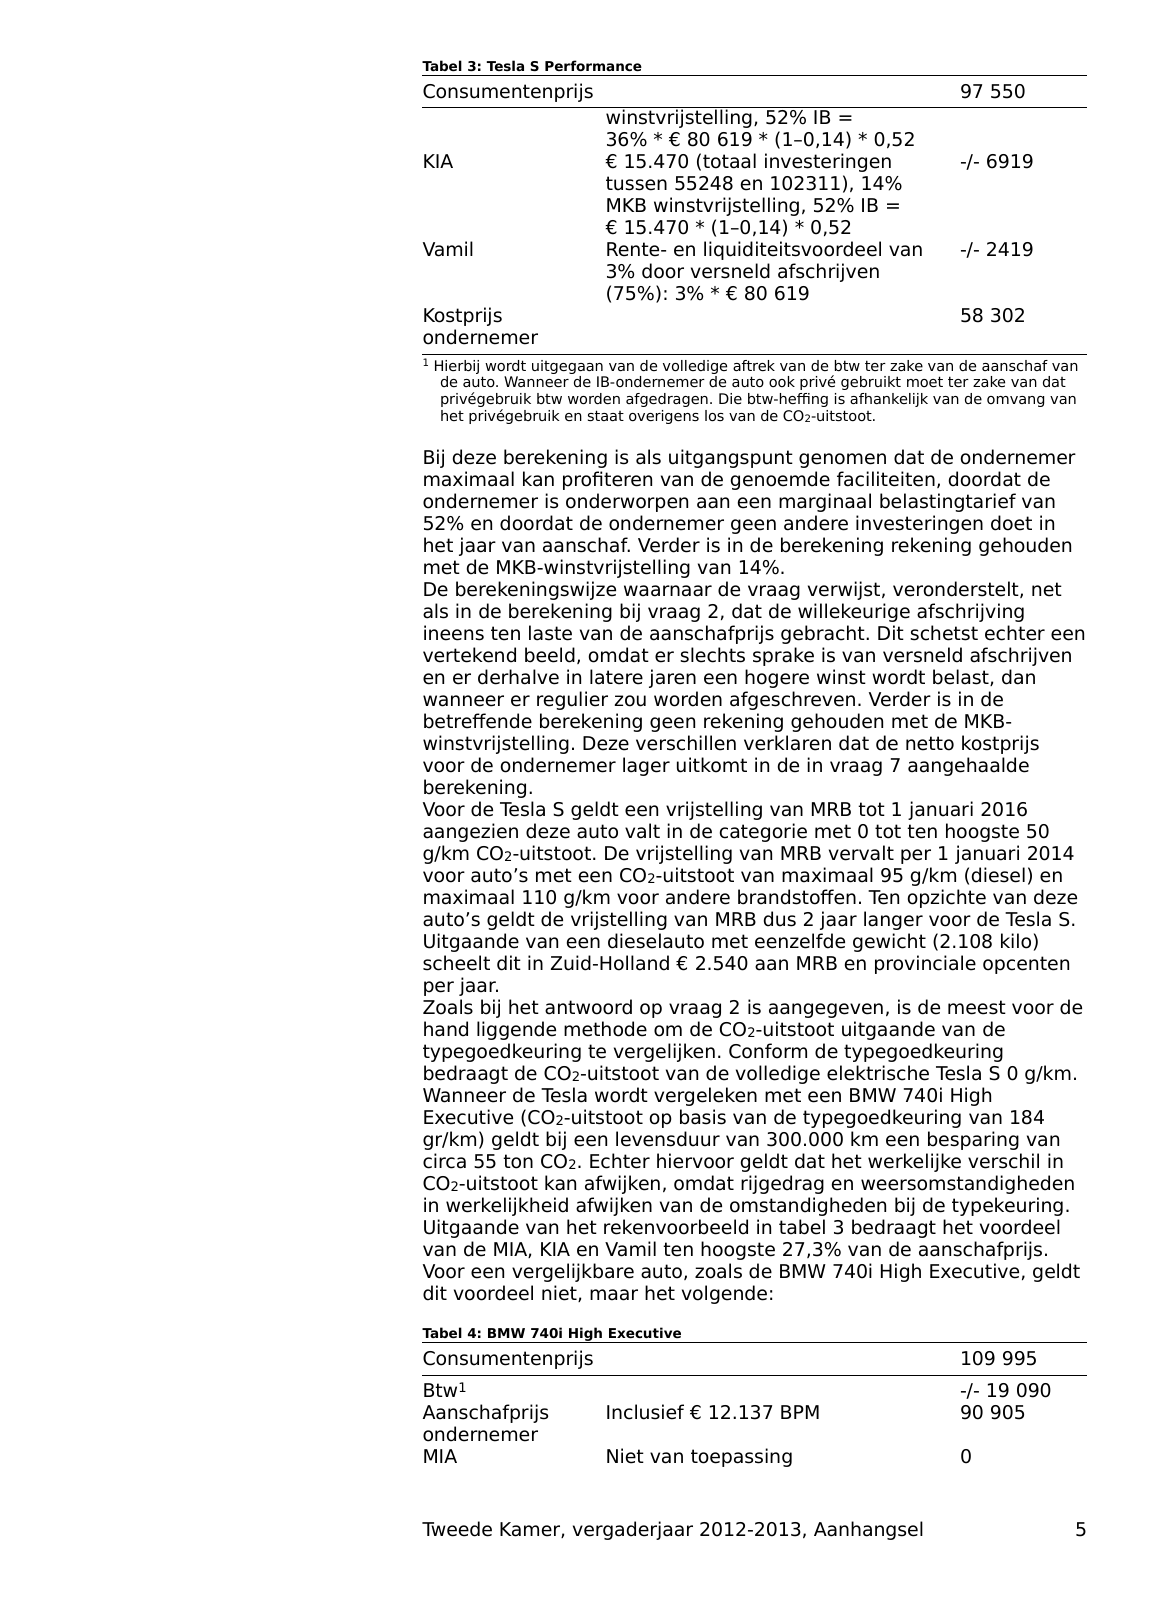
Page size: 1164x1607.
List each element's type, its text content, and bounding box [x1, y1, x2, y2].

table_cell 90 905 [954, 1402, 1087, 1446]
table_cell [599, 1376, 954, 1402]
table_cell Btw1 [422, 1376, 599, 1402]
table_cell [599, 76, 954, 107]
table_cell KIA [422, 151, 599, 239]
text Uitgaande van het rekenvoorbeeld in tabel 3 bedraagt het voordeel van de MIA, KIA en Vamil ten hoogste 27,3% van de aanschafprijs. [422, 1217, 1087, 1261]
table_cell Rente- en liquiditeitsvoordeel van 3% door versneld afschrijven (75%): 3% * € 80 619 [599, 239, 954, 305]
table_cell Consumentenprijs [422, 1343, 599, 1374]
table_cell [599, 1343, 954, 1374]
table_cell Niet van toepassing [599, 1446, 954, 1468]
text Voor de Tesla S geldt een vrijstelling van MRB tot 1 januari 2016 aangezien deze auto valt in de categorie met 0 tot ten hoogste 50 g/km CO2-uitstoot. De vrijstelling van MRB vervalt per 1 januari 2014 voor auto’s met een CO2-uitstoot van maximaal 95 g/km (diesel) en maximaal 110 g/km voor andere brandstoffen. Ten opzichte van deze auto’s geldt de vrijstelling van MRB dus 2 jaar langer voor de Tesla S. Uitgaande van een dieselauto met eenzelfde gewicht (2.108 kilo) scheelt dit in Zuid-Holland € 2.540 aan MRB en provinciale opcenten per jaar. [422, 799, 1087, 997]
table_cell 0 [954, 1446, 1087, 1468]
text Bij deze berekening is als uitgangspunt genomen dat de ondernemer maximaal kan profiteren van de genoemde faciliteiten, doordat de ondernemer is onderworpen aan een marginaal belastingtarief van 52% en doordat de ondernemer geen andere investeringen doet in het jaar van aanschaf. Verder is in de berekening rekening gehouden met de MKB-winstvrijstelling van 14%. [422, 447, 1087, 579]
table_cell Aanschafprijs ondernemer [422, 1402, 599, 1446]
table_cell -/- 2419 [954, 239, 1087, 305]
table_header Tabel 4: BMW 740i High Executive [422, 1326, 1087, 1342]
table_cell -/- 19 090 [954, 1376, 1087, 1402]
text Zoals bij het antwoord op vraag 2 is aangegeven, is de meest voor de hand liggende methode om de CO2-uitstoot uitgaande van de typegoedkeuring te vergelijken. Conform de typegoedkeuring bedraagt de CO2-uitstoot van de volledige elektrische Tesla S 0 g/km. Wanneer de Tesla wordt vergeleken met een BMW 740i High Executive (CO2-uitstoot op basis van de typegoedkeuring van 184 gr/km) geldt bij een levensduur van 300.000 km een besparing van circa 55 ton CO2. Echter hiervoor geldt dat het werkelijke verschil in CO2-uitstoot kan afwijken, omdat rijgedrag en weersomstandigheden in werkelijkheid afwijken van de omstandigheden bij de typekeuring. [422, 997, 1087, 1217]
table_cell 58 302 [954, 305, 1087, 354]
table_cell Consumentenprijs [422, 76, 599, 107]
table_cell Kostprijs ondernemer [422, 305, 599, 354]
table_header Tabel 3: Tesla S Performance [422, 59, 1087, 75]
table_cell 97 550 [954, 76, 1087, 107]
table_cell -/- 6919 [954, 151, 1087, 239]
text Voor een vergelijkbare auto, zoals de BMW 740i High Executive, geldt dit voordeel niet, maar het volgende: [422, 1261, 1087, 1304]
table_cell [954, 108, 1087, 151]
table_cell [599, 305, 954, 354]
text De berekeningswijze waarnaar de vraag verwijst, veronderstelt, net als in de berekening bij vraag 2, dat de willekeurige afschrijving ineens ten laste van de aanschafprijs gebracht. Dit schetst echter een vertekend beeld, omdat er slechts sprake is van versneld afschrijven en er derhalve in latere jaren een hogere winst wordt belast, dan wanneer er regulier zou worden afgeschreven. Verder is in de betreffende berekening geen rekening gehouden met de MKB-winstvrijstelling. Deze verschillen verklaren dat de netto kostprijs voor de ondernemer lager uitkomt in de in vraag 7 aangehaalde berekening. [422, 579, 1087, 799]
table_cell 109 995 [954, 1343, 1087, 1374]
table_cell Inclusief € 12.137 BPM [599, 1402, 954, 1446]
table_cell MIA [422, 1446, 599, 1468]
table_cell [422, 108, 599, 151]
table_cell € 15.470 (totaal investeringen tussen 55248 en 102311), 14% MKB winstvrijstelling, 52% IB = € 15.470 * (1–0,14) * 0,52 [599, 151, 954, 239]
table_cell Vamil [422, 239, 599, 305]
table_cell winstvrijstelling, 52% IB = 36% * € 80 619 * (1–0,14) * 0,52 [599, 108, 954, 151]
table_cell 1 Hierbij wordt uitgegaan van de volledige aftrek van de btw ter zake van de aanschaf van de auto. Wanneer de IB-ondernemer de auto ook privé gebruikt moet ter zake van dat privégebruik btw worden afgedragen. Die btw-heffing is afhankelijk van de omvang van het privégebruik en staat overigens los van de CO2-uitstoot. [422, 355, 1087, 425]
